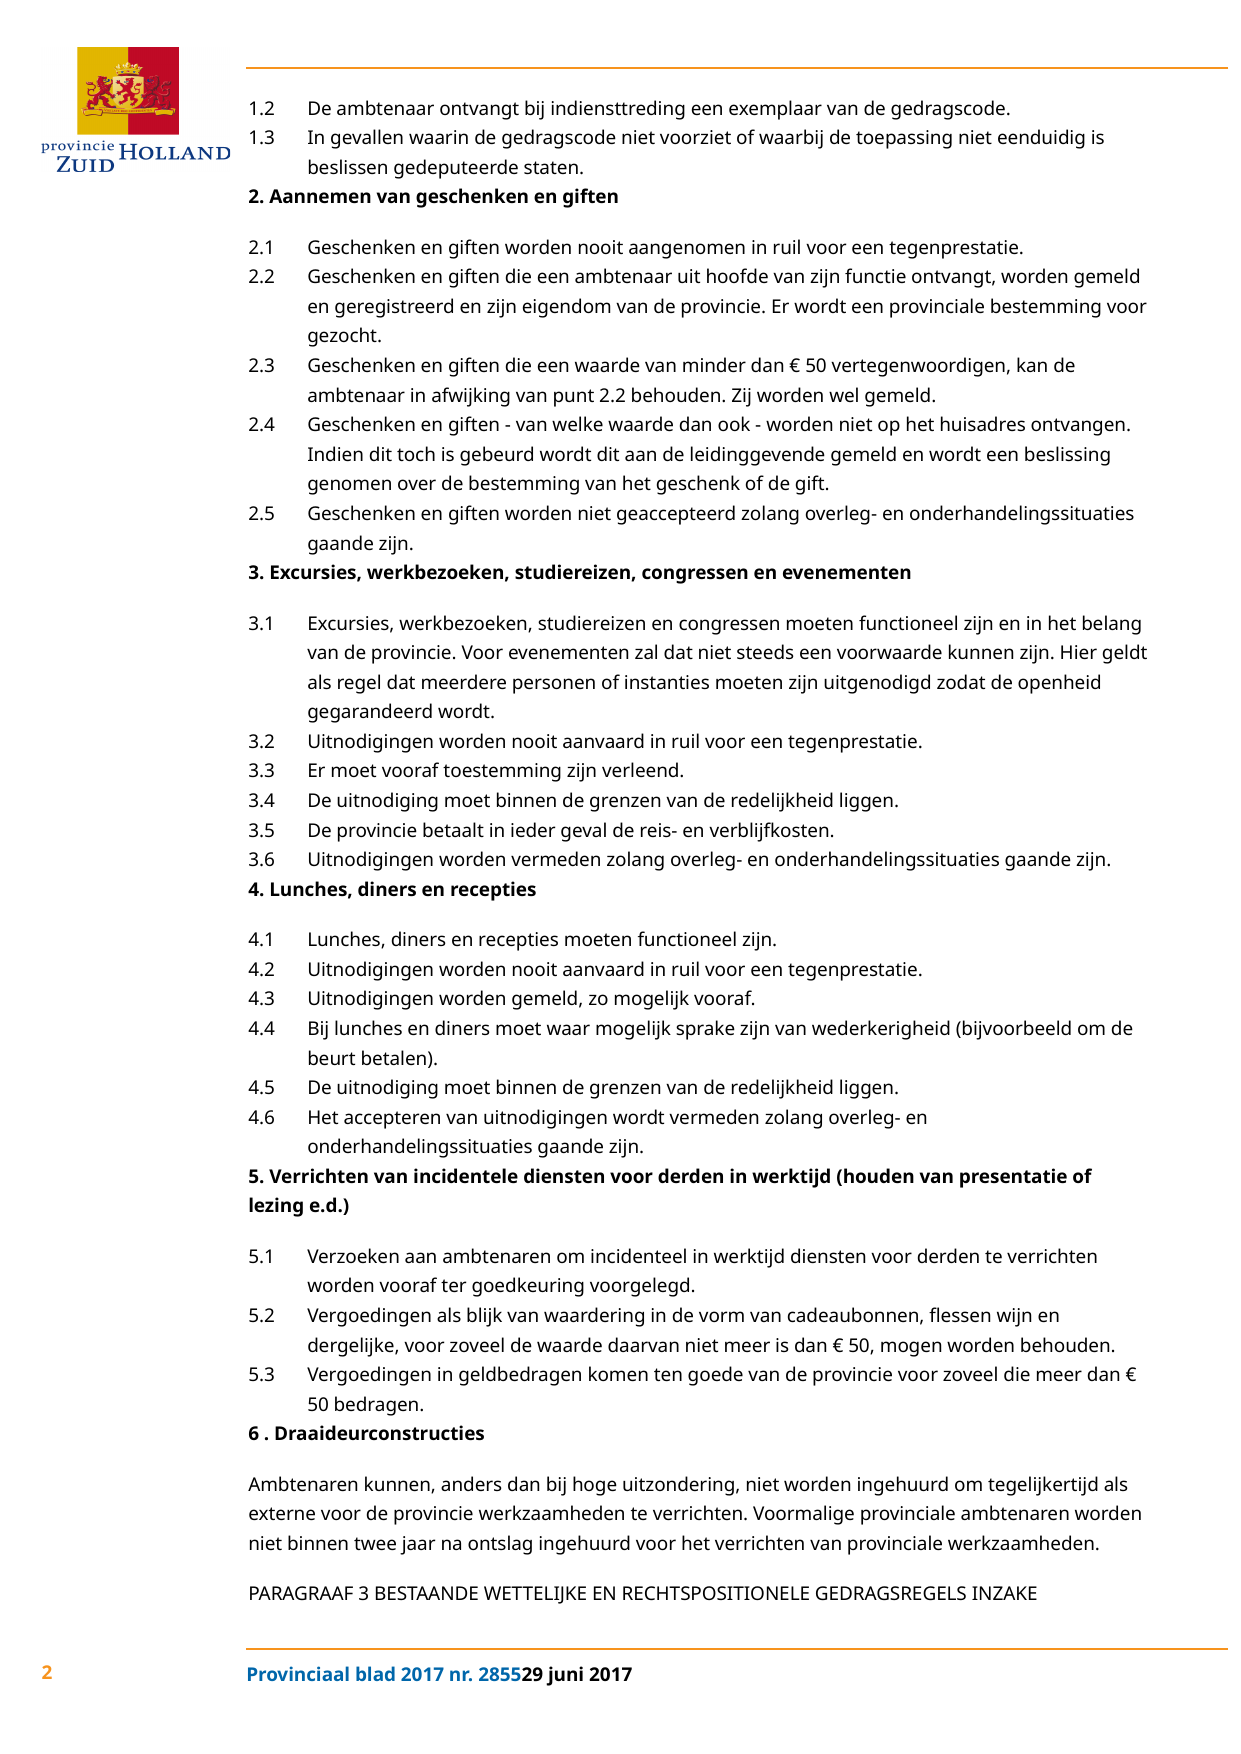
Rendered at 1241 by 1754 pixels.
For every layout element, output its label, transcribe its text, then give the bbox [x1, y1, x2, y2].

list De uitnodiging moet binnen de grenzen van de redelijkheid liggen. [248, 1074, 1152, 1100]
list De uitnodiging moet binnen de grenzen van de redelijkheid liggen. [248, 787, 1152, 813]
list Geschenken en giften die een waarde van minder dan € 50 vertegenwoordigen, kan de ambtenaar in afwijking van punt 2.2 behouden. Zij worden wel gemeld. [248, 352, 1152, 408]
text 2. Aannemen van geschenken en giften [248, 183, 1152, 209]
list Uitnodigingen worden nooit aanvaard in ruil voor een tegenprestatie. [248, 956, 1152, 982]
list Excursies, werkbezoeken, studiereizen en congressen moeten functioneel zijn en in het belang van de provincie. Voor evenementen zal dat niet steeds een voorwaarde kunnen zijn. Hier geldt als regel dat meerdere personen of instanties moeten zijn uitgenodigd zodat de openheid gegarandeerd wordt. [248, 610, 1152, 724]
list Verzoeken aan ambtenaren om incidenteel in werktijd diensten voor derden te verrichten worden vooraf ter goedkeuring voorgelegd. [248, 1243, 1152, 1298]
list De ambtenaar ontvangt bij indiensttreding een exemplaar van de gedragscode. [248, 95, 1152, 121]
list Uitnodigingen worden gemeld, zo mogelijk vooraf. [248, 986, 1152, 1011]
list Vergoedingen als blijk van waardering in de vorm van cadeaubonnen, flessen wijn en dergelijke, voor zoveel de waarde daarvan niet meer is dan € 50, mogen worden behouden. [248, 1302, 1152, 1358]
text Ambtenaren kunnen, anders dan bij hoge uitzondering, niet worden ingehuurd om tegelijkertijd als externe voor de provincie werkzaamheden te verrichten. Voormalige provinciale ambtenaren worden niet binnen twee jaar na ontslag ingehuurd voor het verrichten van provinciale werkzaamheden. [248, 1471, 1152, 1556]
text 4. Lunches, diners en recepties [248, 876, 1152, 902]
list Geschenken en giften - van welke waarde dan ook - worden niet op het huisadres ontvangen. Indien dit toch is gebeurd wordt dit aan de leidinggevende gemeld en wordt een beslissing genomen over de bestemming van het geschenk of de gift. [248, 411, 1152, 496]
list Er moet vooraf toestemming zijn verleend. [248, 758, 1152, 783]
list Geschenken en giften worden niet geaccepteerd zolang overleg- en onderhandelingssituaties gaande zijn. [248, 500, 1152, 556]
list Uitnodigingen worden vermeden zolang overleg- en onderhandelingssituaties gaande zijn. [248, 846, 1152, 872]
text PARAGRAAF 3 BESTAANDE WETTELIJKE EN RECHTSPOSITIONELE GEDRAGSREGELS INZAKE [248, 1581, 1152, 1606]
list In gevallen waarin de gedragscode niet voorziet of waarbij de toepassing niet eenduidig is beslissen gedeputeerde staten. [248, 124, 1152, 180]
list Geschenken en giften die een ambtenaar uit hoofde van zijn functie ontvangt, worden gemeld en geregistreerd en zijn eigendom van de provincie. Er wordt een provinciale bestemming voor gezocht. [248, 263, 1152, 348]
list Geschenken en giften worden nooit aangenomen in ruil voor een tegenprestatie. [248, 234, 1152, 260]
text 3. Excursies, werkbezoeken, studiereizen, congressen en evenementen [248, 559, 1152, 585]
list Bij lunches en diners moet waar mogelijk sprake zijn van wederkerigheid (bijvoorbeeld om de beurt betalen). [248, 1015, 1152, 1071]
picture [41, 47, 231, 172]
list Vergoedingen in geldbedragen komen ten goede van de provincie voor zoveel die meer dan € 50 bedragen. [248, 1361, 1152, 1417]
list Lunches, diners en recepties moeten functioneel zijn. [248, 926, 1152, 952]
list Uitnodigingen worden nooit aanvaard in ruil voor een tegenprestatie. [248, 728, 1152, 754]
list Het accepteren van uitnodigingen wordt vermeden zolang overleg- en onderhandelingssituaties gaande zijn. [248, 1104, 1152, 1159]
list De provincie betaalt in ieder geval de reis- en verblijfkosten. [248, 817, 1152, 843]
text 6 . Draaideurconstructies [248, 1421, 1152, 1446]
text 5. Verrichten van incidentele diensten voor derden in werktijd (houden van presentatie of lezing e.d.) [248, 1163, 1152, 1218]
